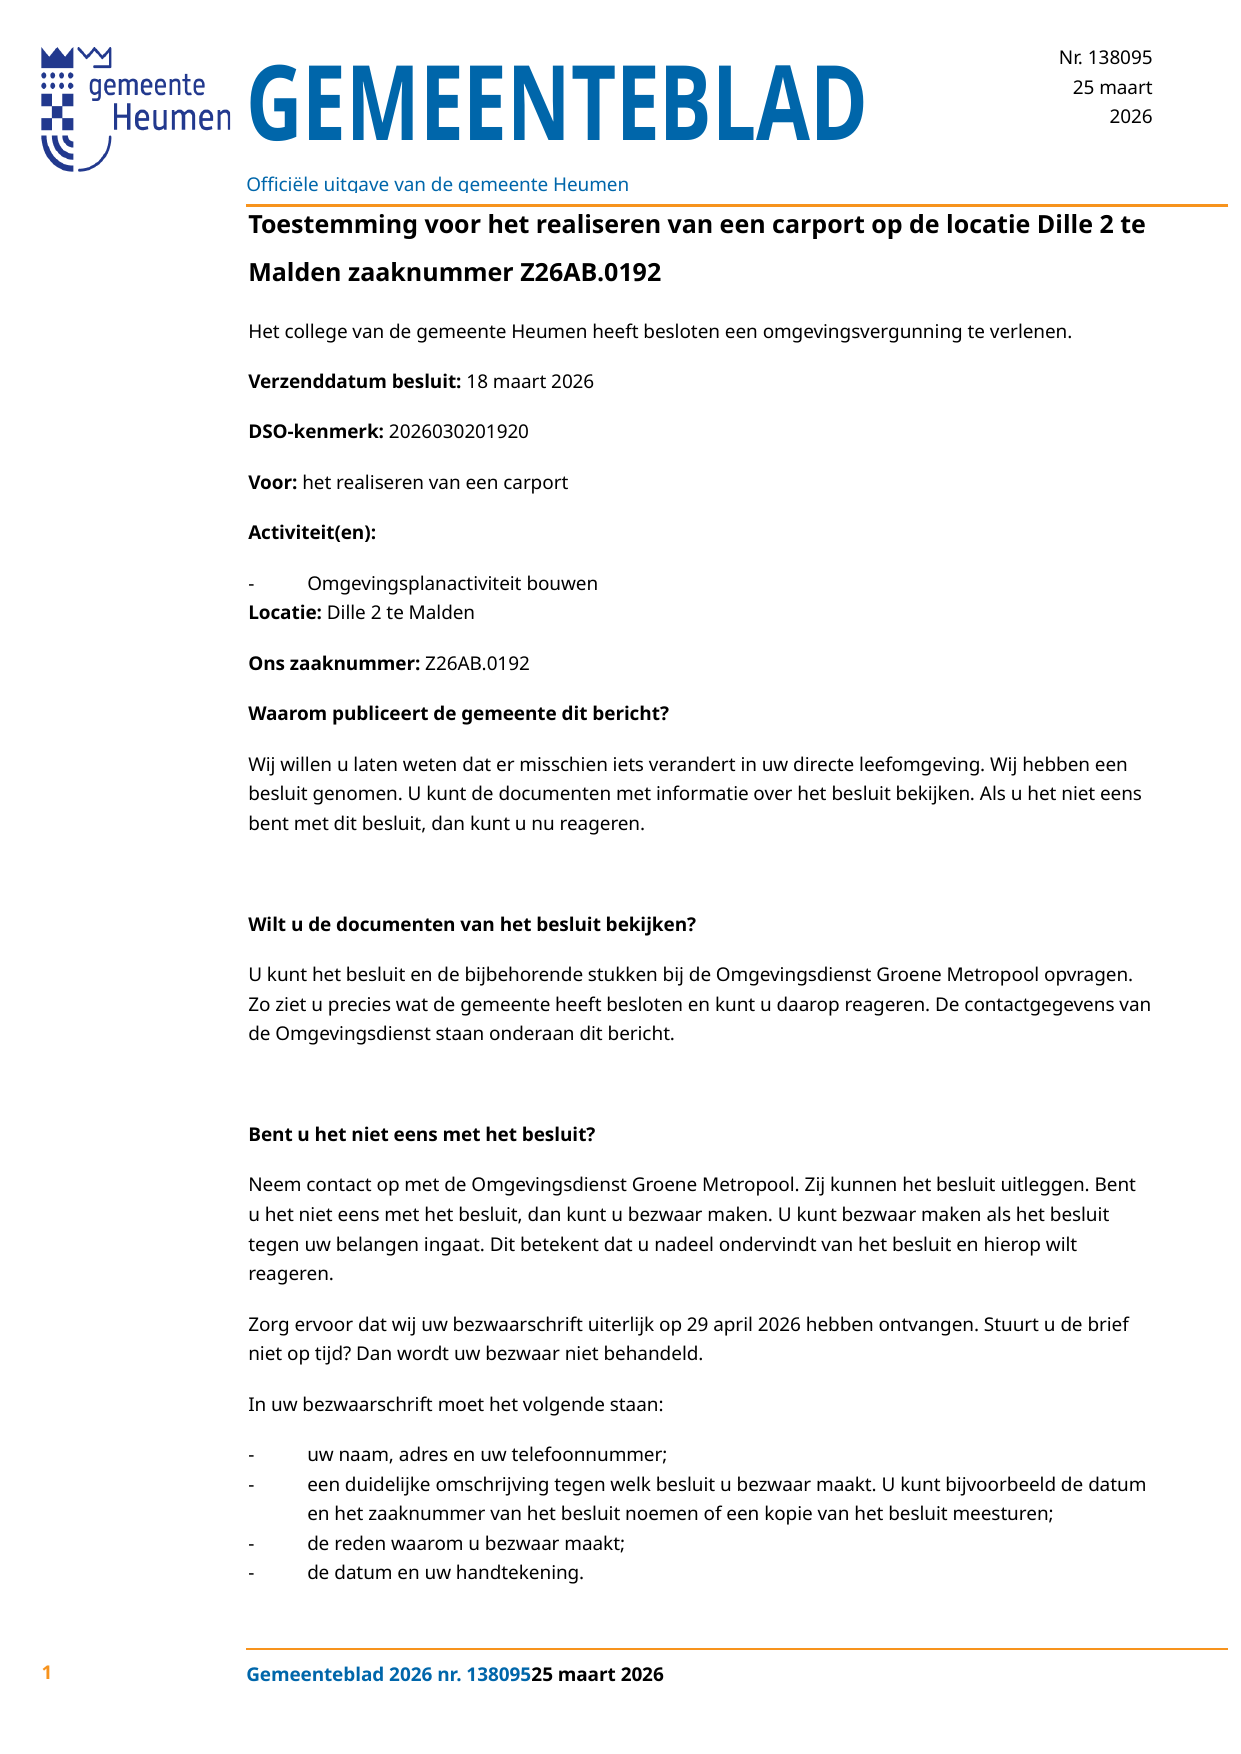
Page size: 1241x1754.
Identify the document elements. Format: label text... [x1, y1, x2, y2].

text Verzenddatum besluit: 18 maart 2026 [248, 368, 1152, 394]
text Wilt u de documenten van het besluit bekijken? [248, 911, 1152, 937]
list de reden waarom u bezwaar maakt; [248, 1530, 1152, 1556]
text Neem contact op met de Omgevingsdienst Groene Metropool. Zij kunnen het besluit uitleggen. Bent u het niet eens met het besluit, dan kunt u bezwaar maken. U kunt bezwaar maken als het besluit tegen uw belangen ingaat. Dit betekent dat u nadeel ondervindt van het besluit en hierop wilt reageren. [248, 1172, 1152, 1286]
list de datum en uw handtekening. [248, 1559, 1152, 1585]
text Bent u het niet eens met het besluit? [248, 1121, 1152, 1147]
list Omgevingsplanactiviteit bouwen [248, 570, 1152, 596]
picture [41, 47, 231, 172]
text In uw bezwaarschrift moet het volgende staan: [248, 1391, 1152, 1417]
text Ons zaaknummer: Z26AB.0192 [248, 650, 1152, 676]
text U kunt het besluit en de bijbehorende stukken bij de Omgevingsdienst Groene Metropool opvragen. Zo ziet u precies wat de gemeente heeft besloten en kunt u daarop reageren. De contactgegevens van de Omgevingsdienst staan onderaan dit bericht. [248, 961, 1152, 1046]
text Voor: het realiseren van een carport [248, 469, 1152, 495]
list een duidelijke omschrijving tegen welk besluit u bezwaar maakt. U kunt bijvoorbeeld de datum en het zaaknummer van het besluit noemen of een kopie van het besluit meesturen; [248, 1471, 1152, 1526]
text Zorg ervoor dat wij uw bezwaarschrift uiterlijk op 29 april 2026 hebben ontvangen. Stuurt u de brief niet op tijd? Dan wordt uw bezwaar niet behandeld. [248, 1311, 1152, 1366]
text Het college van de gemeente Heumen heeft besloten een omgevingsvergunning te verlenen. [248, 318, 1152, 344]
text Waarom publiceert de gemeente dit bericht? [248, 700, 1152, 726]
text DSO-kenmerk: 2026030201920 [248, 419, 1152, 444]
text Locatie: Dille 2 te Malden [248, 599, 1152, 625]
list uw naam, adres en uw telefoonnummer; [248, 1441, 1152, 1467]
text Activiteit(en): [248, 519, 1152, 545]
text Toestemming voor het realiseren van een carport op de locatie Dille 2 te Malden zaaknummer Z26AB.0192 [248, 207, 1152, 288]
text Wij willen u laten weten dat er misschien iets verandert in uw directe leefomgeving. Wij hebben een besluit genomen. U kunt de documenten met informatie over het besluit bekijken. Als u het niet eens bent met dit besluit, dan kunt u nu reageren. [248, 751, 1152, 836]
